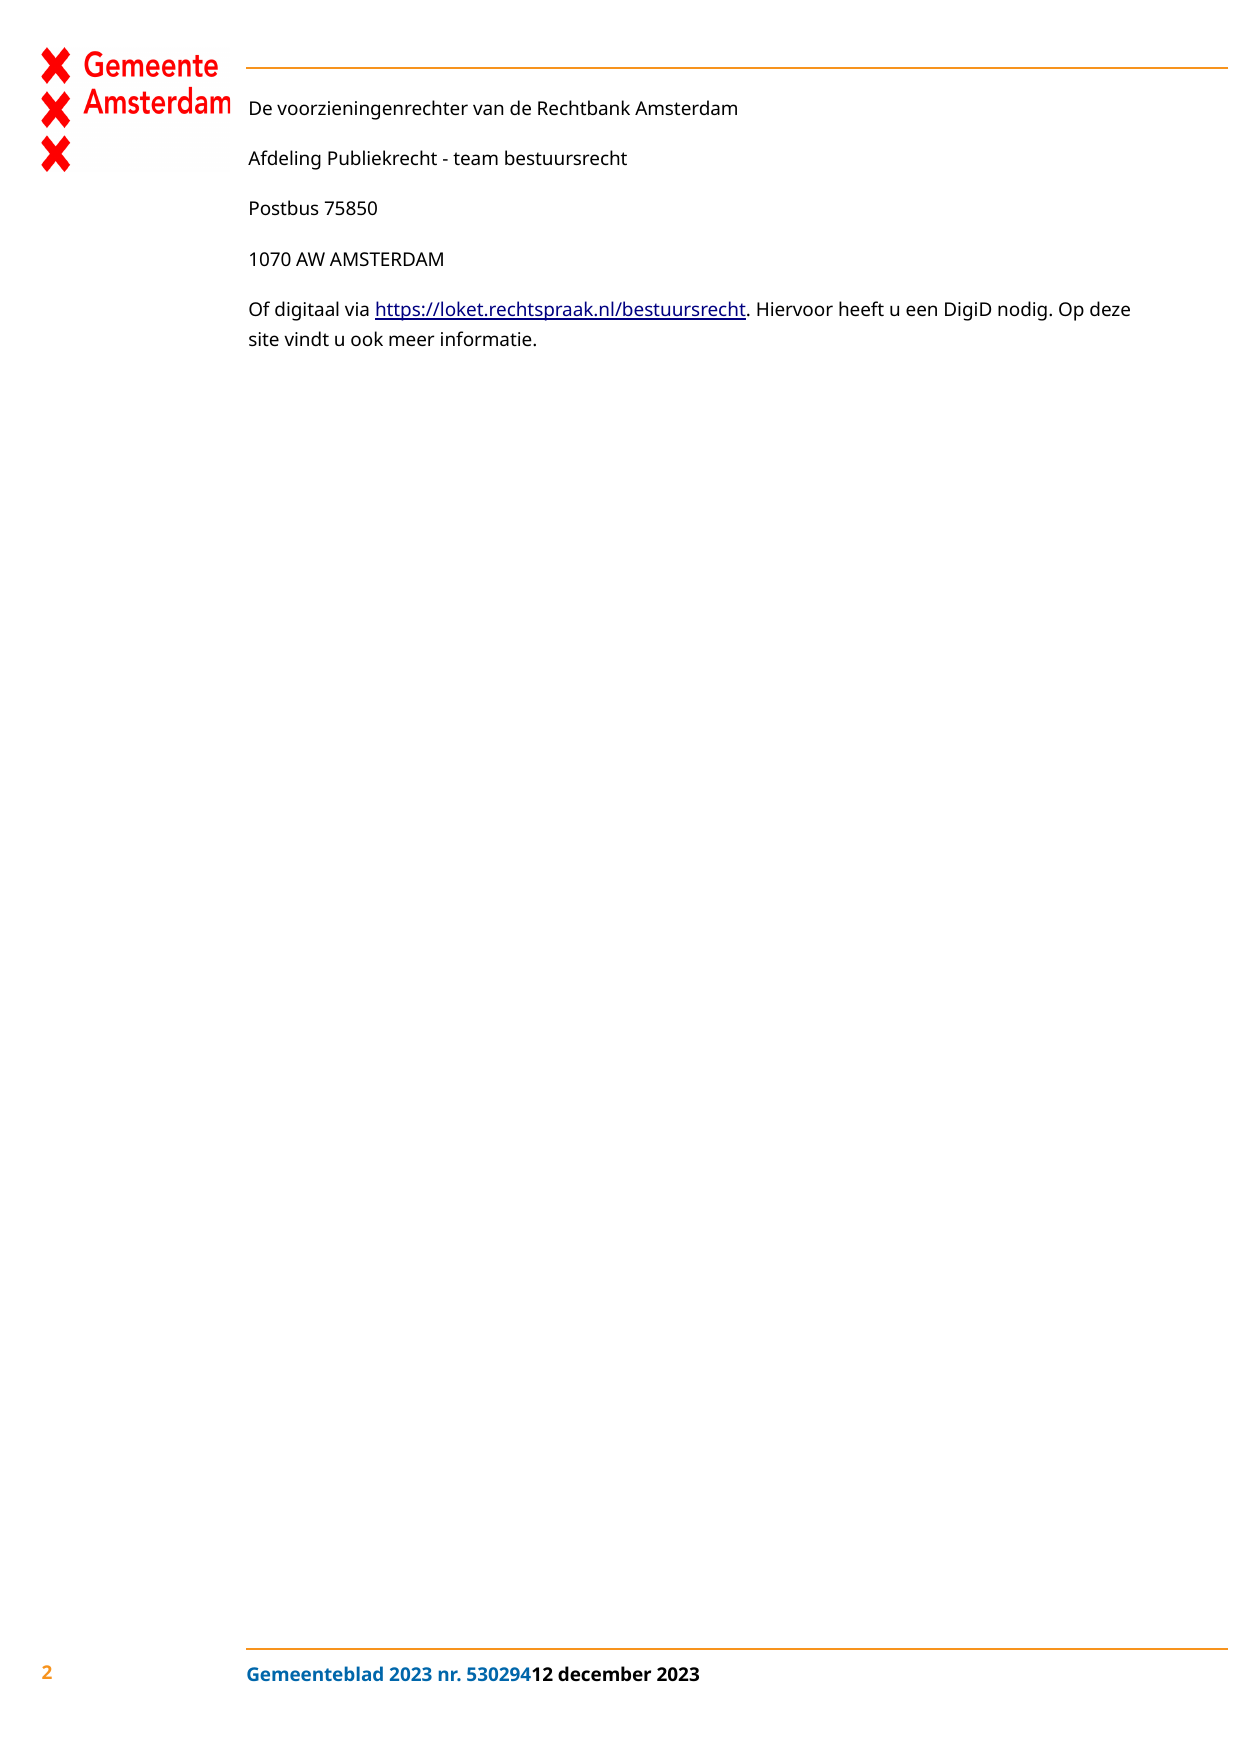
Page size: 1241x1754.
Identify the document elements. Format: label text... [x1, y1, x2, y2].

text 1070 AW AMSTERDAM [248, 246, 1152, 272]
text Postbus 75850 [248, 196, 1152, 221]
text Of digitaal via https://loket.rechtspraak.nl/bestuursrecht. Hiervoor heeft u een DigiD nodig. Op deze site vindt u ook meer informatie. [248, 296, 1152, 352]
picture [41, 47, 231, 172]
text De voorzieningenrechter van de Rechtbank Amsterdam [248, 95, 1152, 121]
text Afdeling Publiekrecht - team bestuursrecht [248, 145, 1152, 171]
